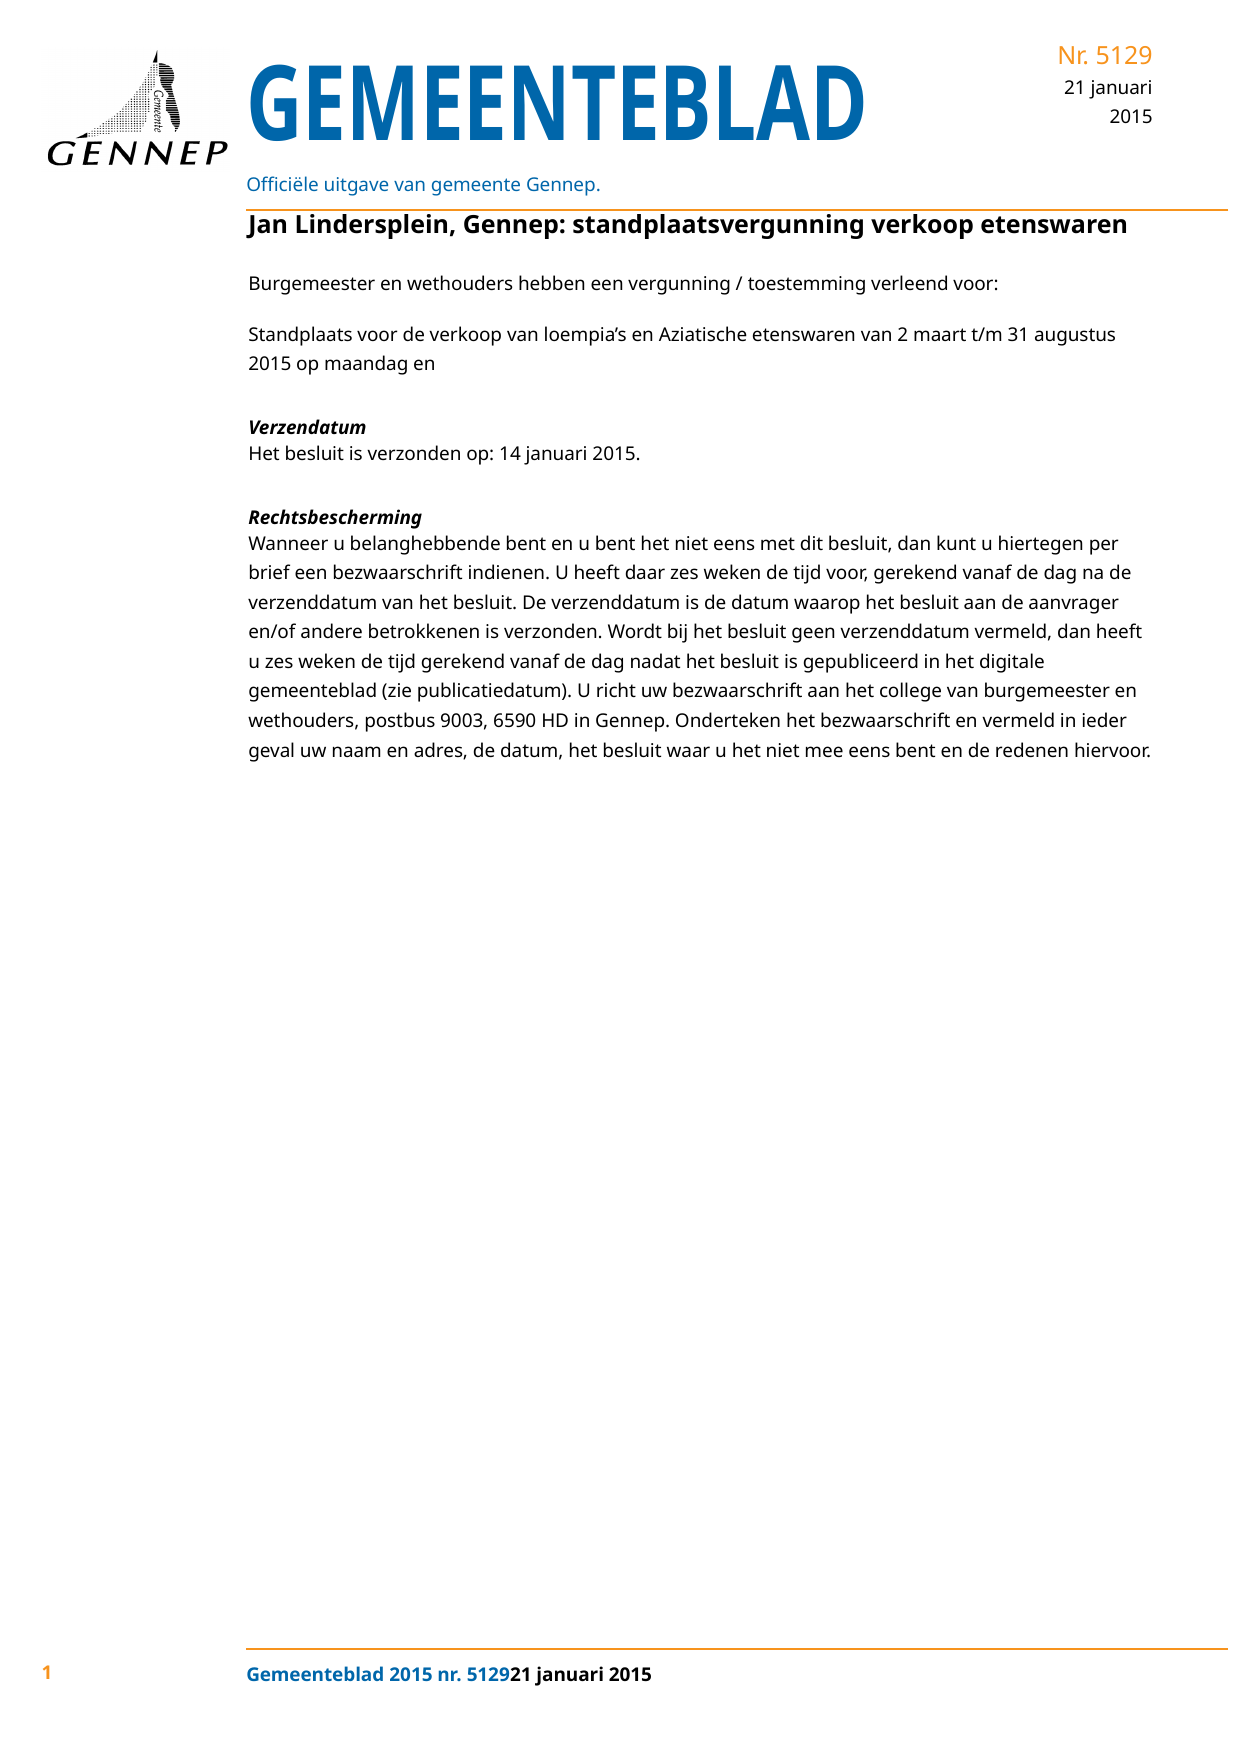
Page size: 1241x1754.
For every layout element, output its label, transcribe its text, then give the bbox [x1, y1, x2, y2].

text Het besluit is verzonden op: 14 januari 2015. [248, 440, 1152, 466]
text Wanneer u belanghebbende bent en u bent het niet eens met dit besluit, dan kunt u hiertegen per brief een bezwaarschrift indienen. U heeft daar zes weken de tijd voor, gerekend vanaf de dag na de verzenddatum van het besluit. De verzenddatum is de datum waarop het besluit aan de aanvrager en/of andere betrokkenen is verzonden. Wordt bij het besluit geen verzenddatum vermeld, dan heeft u zes weken de tijd gerekend vanaf de dag nadat het besluit is gepubliceerd in het digitale gemeenteblad (zie publicatiedatum). U richt uw bezwaarschrift aan het college van burgemeester en wethouders, postbus 9003, 6590 HD in Gennep. Onderteken het bezwaarschrift en vermeld in ieder geval uw naam en adres, de datum, het besluit waar u het niet mee eens bent en de redenen hiervoor. [248, 530, 1152, 762]
text Jan Lindersplein, Gennep: standplaatsvergunning verkoop etenswaren [248, 211, 1152, 241]
text Rechtsbescherming [248, 504, 1152, 530]
text Verzendatum [248, 414, 1152, 440]
text Standplaats voor de verkoop van loempia’s en Aziatische etenswaren van 2 maart t/m 31 augustus 2015 op maandag en [248, 321, 1152, 376]
picture [41, 47, 231, 172]
text Burgemeester en wethouders hebben een vergunning / toestemming verleend voor: [248, 270, 1152, 296]
